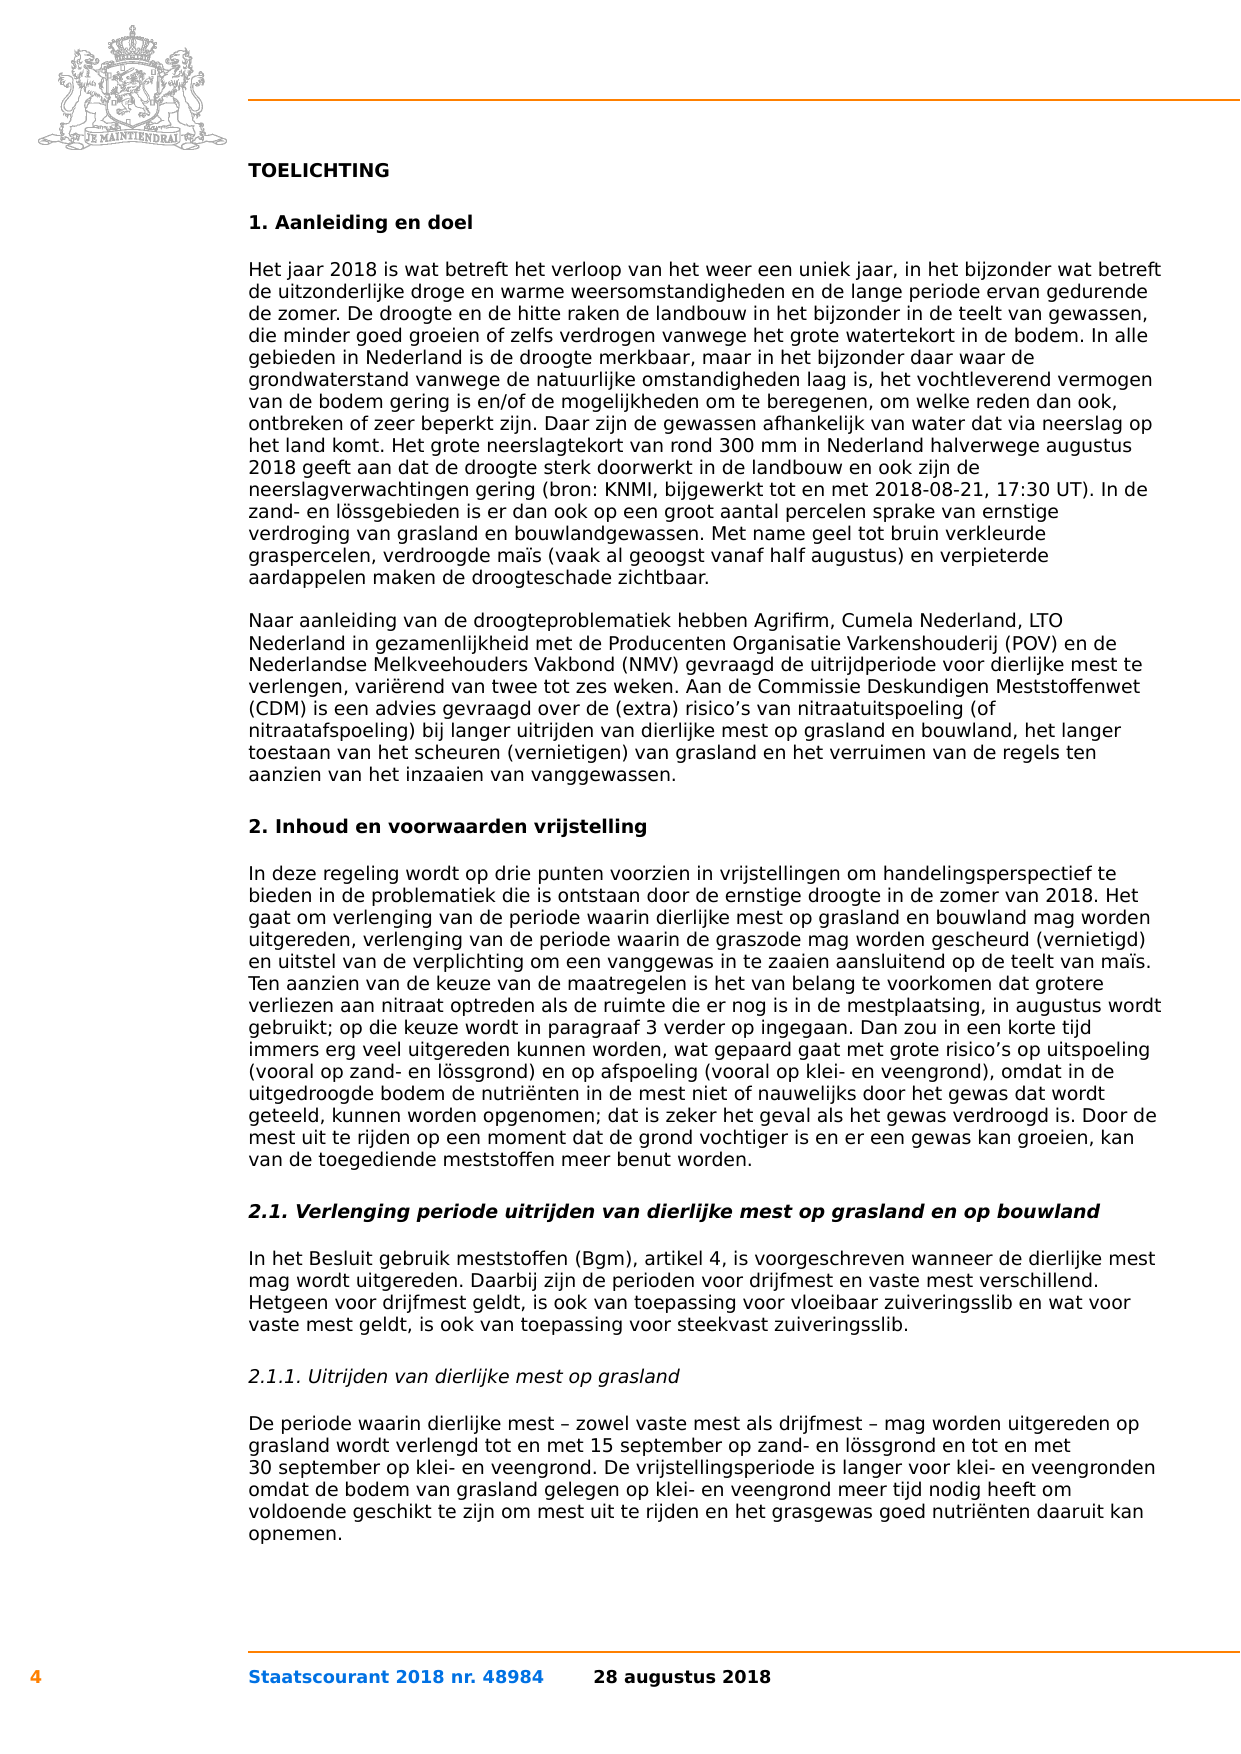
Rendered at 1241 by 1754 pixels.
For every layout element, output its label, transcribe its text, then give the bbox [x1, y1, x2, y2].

text In deze regeling wordt op drie punten voorzien in vrijstellingen om handelingsperspectief te bieden in de problematiek die is ontstaan door de ernstige droogte in de zomer van 2018. Het gaat om verlenging van de periode waarin dierlijke mest op grasland en bouwland mag worden uitgereden, verlenging van de periode waarin de graszode mag worden gescheurd (vernietigd) en uitstel van de verplichting om een vanggewas in te zaaien aansluitend op de teelt van maïs. Ten aanzien van de keuze van de maatregelen is het van belang te voorkomen dat grotere verliezen aan nitraat optreden als de ruimte die er nog is in de mestplaatsing, in augustus wordt gebruikt; op die keuze wordt in paragraaf 3 verder op ingegaan. Dan zou in een korte tijd immers erg veel uitgereden kunnen worden, wat gepaard gaat met grote risico’s op uitspoeling (vooral op zand- en lössgrond) en op afspoeling (vooral op klei- en veengrond), omdat in de uitgedroogde bodem de nutriënten in de mest niet of nauwelijks door het gewas dat wordt geteeld, kunnen worden opgenomen; dat is zeker het geval als het gewas verdroogd is. Door de mest uit te rijden op een moment dat de grond vochtiger is en er een gewas kan groeien, kan van de toegediende meststoffen meer benut worden. [248, 863, 1163, 1171]
text De periode waarin dierlijke mest – zowel vaste mest als drijfmest – mag worden uitgereden op grasland wordt verlengd tot en met 15 september op zand- en lössgrond en tot en met 30 september op klei- en veengrond. De vrijstellingsperiode is langer voor klei- en veengronden omdat de bodem van grasland gelegen op klei- en veengrond meer tijd nodig heeft om voldoende geschikt te zijn om mest uit te rijden en het grasgewas goed nutriënten daaruit kan opnemen. [248, 1413, 1163, 1545]
picture [38, 25, 227, 150]
text Het jaar 2018 is wat betreft het verloop van het weer een uniek jaar, in het bijzonder wat betreft de uitzonderlijke droge en warme weersomstandigheden en de lange periode ervan gedurende de zomer. De droogte en de hitte raken de landbouw in het bijzonder in de teelt van gewassen, die minder goed groeien of zelfs verdrogen vanwege het grote watertekort in de bodem. In alle gebieden in Nederland is de droogte merkbaar, maar in het bijzonder daar waar de grondwaterstand vanwege de natuurlijke omstandigheden laag is, het vochtleverend vermogen van de bodem gering is en/of de mogelijkheden om te beregenen, om welke reden dan ook, ontbreken of zeer beperkt zijn. Daar zijn de gewassen afhankelijk van water dat via neerslag op het land komt. Het grote neerslagtekort van rond 300 mm in Nederland halverwege augustus 2018 geeft aan dat de droogte sterk doorwerkt in de landbouw en ook zijn de neerslagverwachtingen gering (bron: KNMI, bijgewerkt tot en met 2018-08-21, 17:30 UT). In de zand- en lössgebieden is er dan ook op een groot aantal percelen sprake van ernstige verdroging van grasland en bouwlandgewassen. Met name geel tot bruin verkleurde graspercelen, verdroogde maïs (vaak al geoogst vanaf half augustus) en verpieterde aardappelen maken de droogteschade zichtbaar. [248, 259, 1163, 588]
subtitle 2. Inhoud en voorwaarden vrijstelling [248, 816, 1163, 838]
subtitle 2.1. Verlenging periode uitrijden van dierlijke mest op grasland en op bouwland [248, 1201, 1163, 1223]
subtitle 2.1.1. Uitrijden van dierlijke mest op grasland [248, 1366, 1163, 1388]
text In het Besluit gebruik meststoffen (Bgm), artikel 4, is voorgeschreven wanneer de dierlijke mest mag wordt uitgereden. Daarbij zijn de perioden voor drijfmest en vaste mest verschillend. Hetgeen voor drijfmest geldt, is ook van toepassing voor vloeibaar zuiveringsslib en wat voor vaste mest geldt, is ook van toepassing voor steekvast zuiveringsslib. [248, 1248, 1163, 1336]
subtitle 1. Aanleiding en doel [248, 212, 1163, 234]
text Naar aanleiding van de droogteproblematiek hebben Agrifirm, Cumela Nederland, LTO Nederland in gezamenlijkheid met de Producenten Organisatie Varkenshouderij (POV) en de Nederlandse Melkveehouders Vakbond (NMV) gevraagd de uitrijdperiode voor dierlijke mest te verlengen, variërend van twee tot zes weken. Aan de Commissie Deskundigen Meststoffenwet (CDM) is een advies gevraagd over de (extra) risico’s van nitraatuitspoeling (of nitraatafspoeling) bij langer uitrijden van dierlijke mest op grasland en bouwland, het langer toestaan van het scheuren (vernietigen) van grasland en het verruimen van de regels ten aanzien van het inzaaien van vanggewassen. [248, 610, 1163, 786]
subtitle TOELICHTING [248, 160, 1163, 182]
